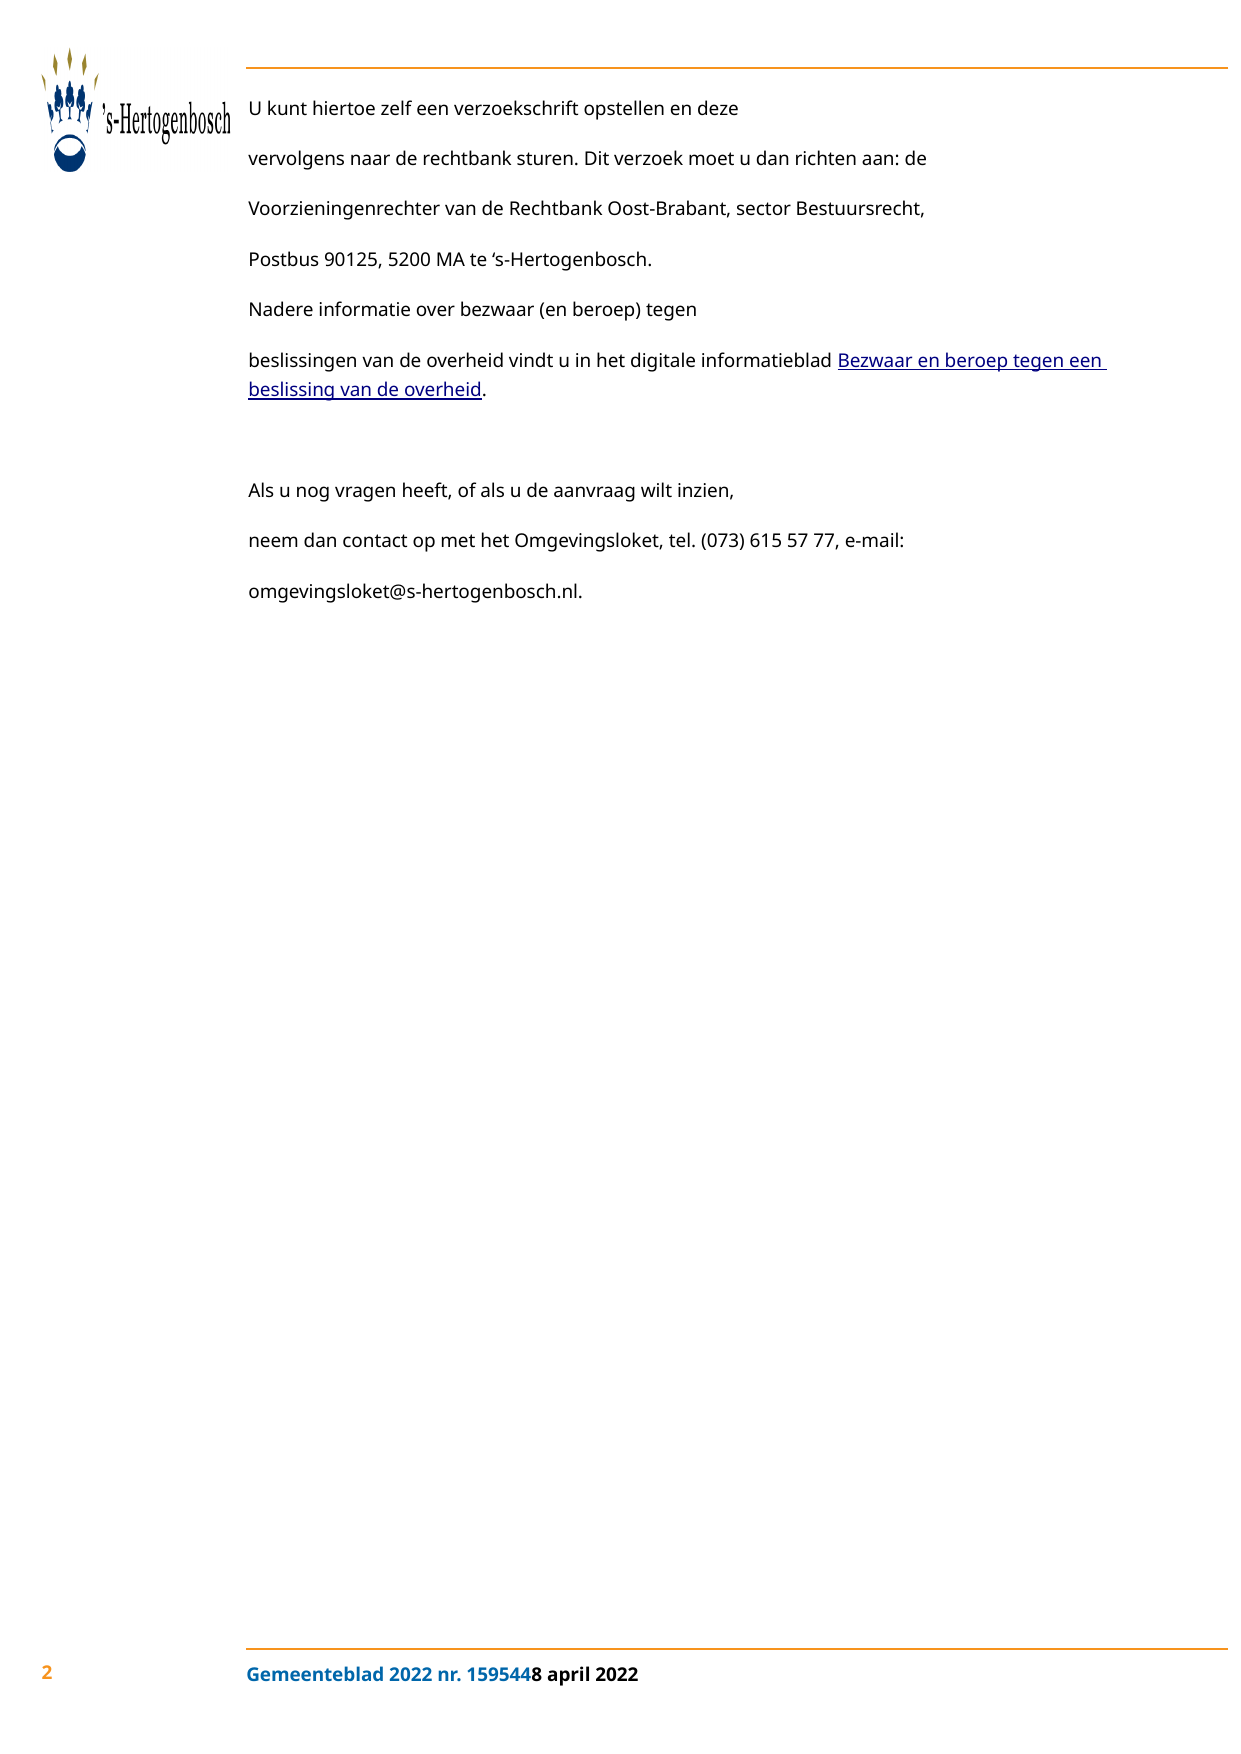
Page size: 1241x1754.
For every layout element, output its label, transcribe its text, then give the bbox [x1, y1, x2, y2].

text beslissingen van de overheid vindt u in het digitale informatieblad Bezwaar en beroep tegen een beslissing van de overheid. [248, 347, 1152, 402]
text omgevingsloket@s-hertogenbosch.nl. [248, 578, 1152, 604]
text vervolgens naar de rechtbank sturen. Dit verzoek moet u dan richten aan: de [248, 145, 1152, 171]
text Voorzieningenrechter van de Rechtbank Oost-Brabant, sector Bestuursrecht, [248, 196, 1152, 221]
picture [41, 47, 231, 172]
text neem dan contact op met het Omgevingsloket, tel. (073) 615 57 77, e-mail: [248, 528, 1152, 553]
text Postbus 90125, 5200 MA te ‘s-Hertogenbosch. [248, 246, 1152, 272]
text Nadere informatie over bezwaar (en beroep) tegen [248, 296, 1152, 322]
text U kunt hiertoe zelf een verzoekschrift opstellen en deze [248, 95, 1152, 121]
text Als u nog vragen heeft, of als u de aanvraag wilt inzien, [248, 477, 1152, 503]
